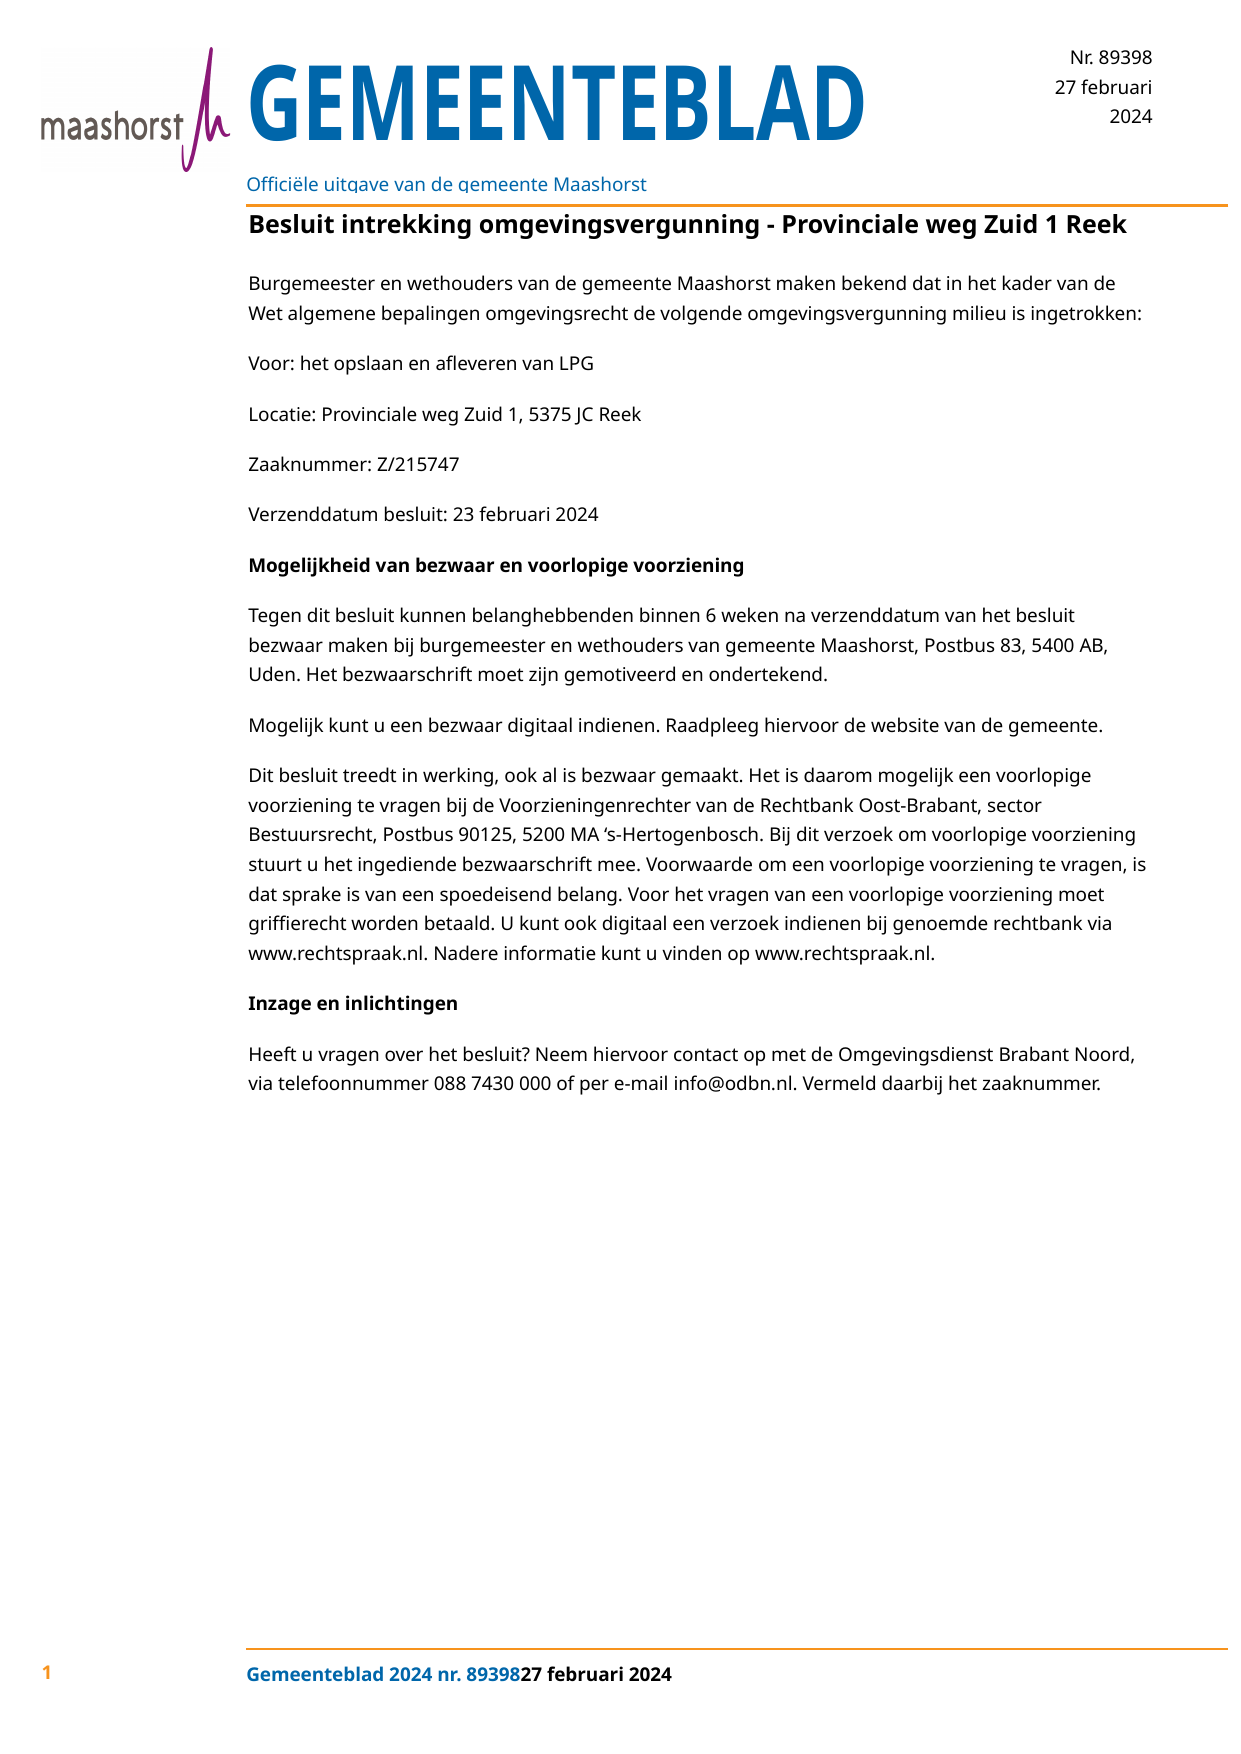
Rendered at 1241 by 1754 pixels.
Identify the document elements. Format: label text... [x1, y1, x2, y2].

text Heeft u vragen over het besluit? Neem hiervoor contact op met de Omgevingsdienst Brabant Noord, via telefoonnummer 088 7430 000 of per e-mail info@odbn.nl. Vermeld daarbij het zaaknummer. [248, 1041, 1152, 1096]
text Mogelijkheid van bezwaar en voorlopige voorziening [248, 552, 1152, 578]
text Burgemeester en wethouders van de gemeente Maashorst maken bekend dat in het kader van de Wet algemene bepalingen omgevingsrecht de volgende omgevingsvergunning milieu is ingetrokken: [248, 270, 1152, 326]
picture [41, 47, 231, 172]
text Zaaknummer: Z/215747 [248, 451, 1152, 477]
text Besluit intrekking omgevingsvergunning - Provinciale weg Zuid 1 Reek [248, 207, 1152, 241]
text Voor: het opslaan en afleveren van LPG [248, 350, 1152, 376]
text Verzenddatum besluit: 23 februari 2024 [248, 502, 1152, 527]
text Locatie: Provinciale weg Zuid 1, 5375 JC Reek [248, 401, 1152, 426]
text Mogelijk kunt u een bezwaar digitaal indienen. Raadpleeg hiervoor de website van de gemeente. [248, 712, 1152, 738]
text Inzage en inlichtingen [248, 990, 1152, 1016]
text Dit besluit treedt in werking, ook al is bezwaar gemaakt. Het is daarom mogelijk een voorlopige voorziening te vragen bij de Voorzieningenrechter van de Rechtbank Oost-Brabant, sector Bestuursrecht, Postbus 90125, 5200 MA ‘s-Hertogenbosch. Bij dit verzoek om voorlopige voorziening stuurt u het ingediende bezwaarschrift mee. Voorwaarde om een voorlopige voorziening te vragen, is dat sprake is van een spoedeisend belang. Voor het vragen van een voorlopige voorziening moet griffierecht worden betaald. U kunt ook digitaal een verzoek indienen bij genoemde rechtbank via www.rechtspraak.nl. Nadere informatie kunt u vinden op www.rechtspraak.nl. [248, 762, 1152, 966]
text Tegen dit besluit kunnen belanghebbenden binnen 6 weken na verzenddatum van het besluit bezwaar maken bij burgemeester en wethouders van gemeente Maashorst, Postbus 83, 5400 AB, Uden. Het bezwaarschrift moet zijn gemotiveerd en ondertekend. [248, 602, 1152, 687]
